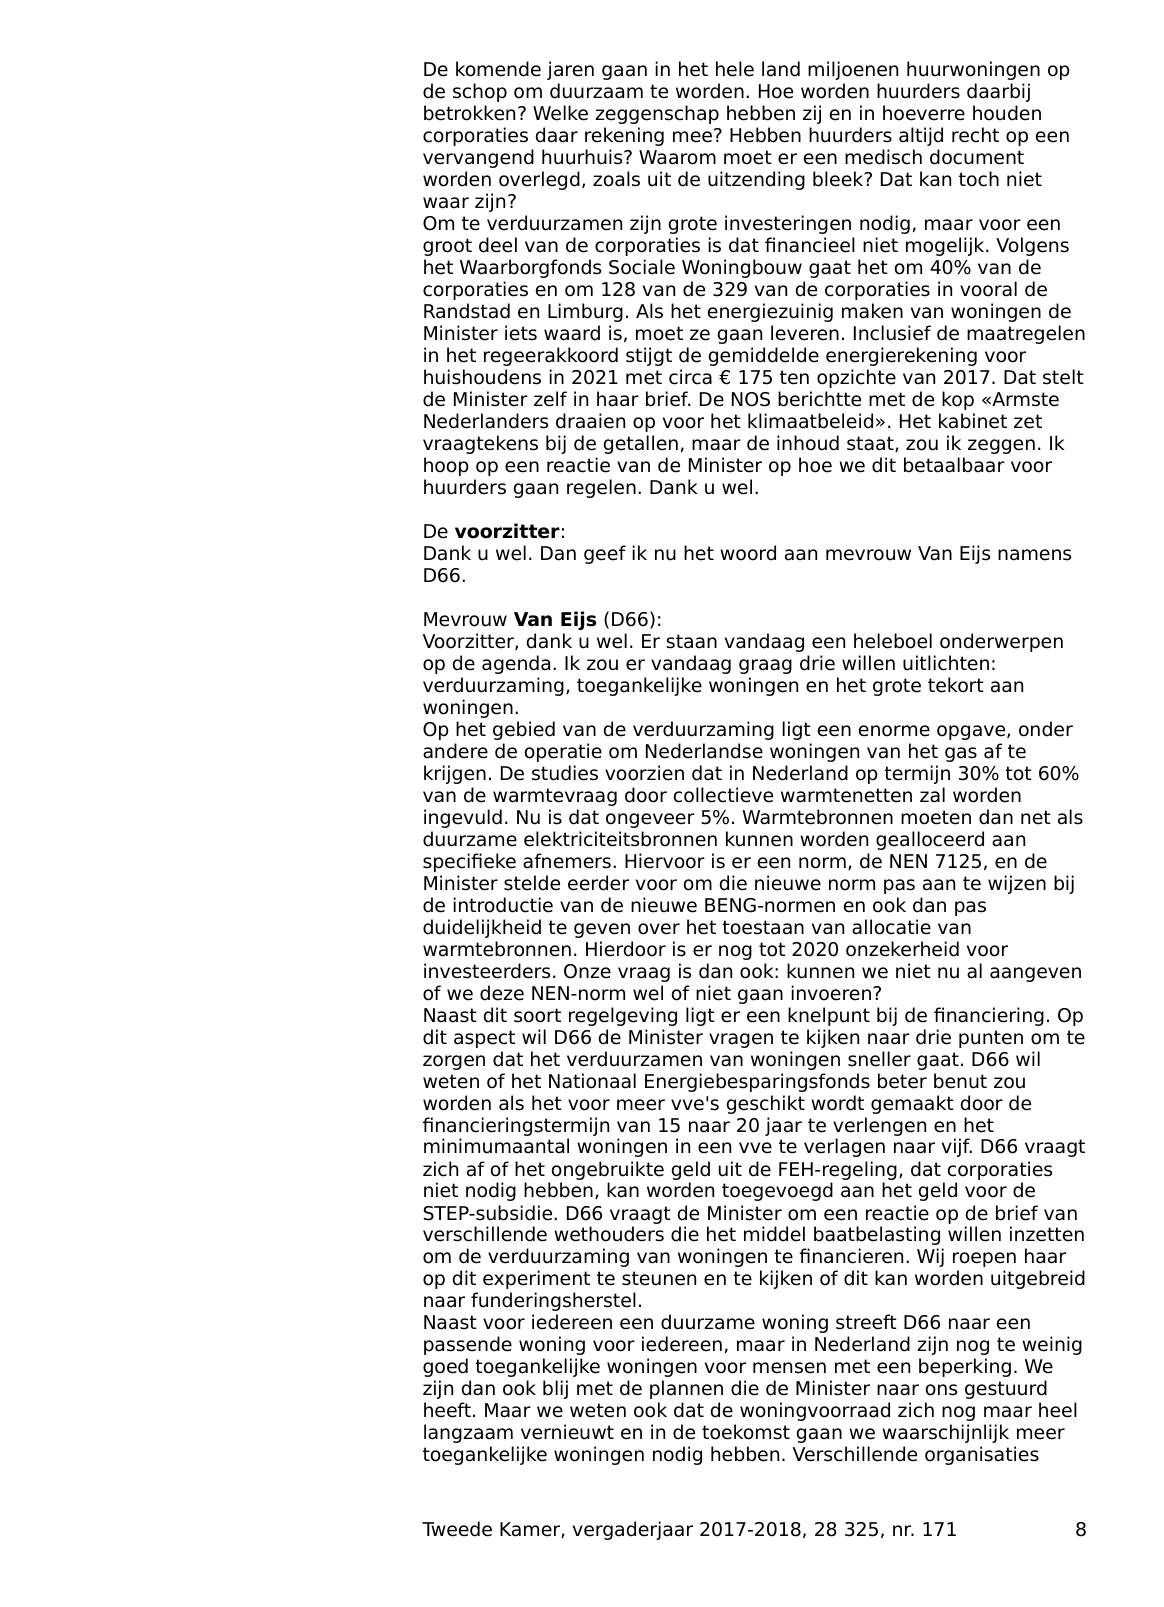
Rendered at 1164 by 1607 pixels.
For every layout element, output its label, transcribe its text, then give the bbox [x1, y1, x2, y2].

text Om te verduurzamen zijn grote investeringen nodig, maar voor een groot deel van de corporaties is dat financieel niet mogelijk. Volgens het Waarborgfonds Sociale Woningbouw gaat het om 40% van de corporaties en om 128 van de 329 van de corporaties in vooral de Randstad en Limburg. Als het energiezuinig maken van woningen de Minister iets waard is, moet ze gaan leveren. Inclusief de maatregelen in het regeerakkoord stijgt de gemiddelde energierekening voor huishoudens in 2021 met circa € 175 ten opzichte van 2017. Dat stelt de Minister zelf in haar brief. De NOS berichtte met de kop «Armste Nederlanders draaien op voor het klimaatbeleid». Het kabinet zet vraagtekens bij de getallen, maar de inhoud staat, zou ik zeggen. Ik hoop op een reactie van de Minister op hoe we dit betaalbaar voor huurders gaan regelen. Dank u wel. [422, 213, 1087, 499]
text Dank u wel. Dan geef ik nu het woord aan mevrouw Van Eijs namens D66. [422, 543, 1087, 587]
text De voorzitter: [422, 521, 1087, 543]
text Mevrouw Van Eijs (D66): [422, 609, 1087, 631]
text De komende jaren gaan in het hele land miljoenen huurwoningen op de schop om duurzaam te worden. Hoe worden huurders daarbij betrokken? Welke zeggenschap hebben zij en in hoeverre houden corporaties daar rekening mee? Hebben huurders altijd recht op een vervangend huurhuis? Waarom moet er een medisch document worden overlegd, zoals uit de uitzending bleek? Dat kan toch niet waar zijn? [422, 59, 1087, 213]
text Voorzitter, dank u wel. Er staan vandaag een heleboel onderwerpen op de agenda. Ik zou er vandaag graag drie willen uitlichten: verduurzaming, toegankelijke woningen en het grote tekort aan woningen. [422, 631, 1087, 719]
text Op het gebied van de verduurzaming ligt een enorme opgave, onder andere de operatie om Nederlandse woningen van het gas af te krijgen. De studies voorzien dat in Nederland op termijn 30% tot 60% van de warmtevraag door collectieve warmtenetten zal worden ingevuld. Nu is dat ongeveer 5%. Warmtebronnen moeten dan net als duurzame elektriciteitsbronnen kunnen worden gealloceerd aan specifieke afnemers. Hiervoor is er een norm, de NEN 7125, en de Minister stelde eerder voor om die nieuwe norm pas aan te wijzen bij de introductie van de nieuwe BENG-normen en ook dan pas duidelijkheid te geven over het toestaan van allocatie van warmtebronnen. Hierdoor is er nog tot 2020 onzekerheid voor investeerders. Onze vraag is dan ook: kunnen we niet nu al aangeven of we deze NEN-norm wel of niet gaan invoeren? [422, 719, 1087, 1004]
text Naast dit soort regelgeving ligt er een knelpunt bij de financiering. Op dit aspect wil D66 de Minister vragen te kijken naar drie punten om te zorgen dat het verduurzamen van woningen sneller gaat. D66 wil weten of het Nationaal Energiebesparingsfonds beter benut zou worden als het voor meer vve's geschikt wordt gemaakt door de financieringstermijn van 15 naar 20 jaar te verlengen en het minimumaantal woningen in een vve te verlagen naar vijf. D66 vraagt zich af of het ongebruikte geld uit de FEH-regeling, dat corporaties niet nodig hebben, kan worden toegevoegd aan het geld voor de STEP-subsidie. D66 vraagt de Minister om een reactie op de brief van verschillende wethouders die het middel baatbelasting willen inzetten om de verduurzaming van woningen te financieren. Wij roepen haar op dit experiment te steunen en te kijken of dit kan worden uitgebreid naar funderingsherstel. [422, 1004, 1087, 1312]
text Naast voor iedereen een duurzame woning streeft D66 naar een passende woning voor iedereen, maar in Nederland zijn nog te weinig goed toegankelijke woningen voor mensen met een beperking. We zijn dan ook blij met de plannen die de Minister naar ons gestuurd heeft. Maar we weten ook dat de woningvoorraad zich nog maar heel langzaam vernieuwt en in de toekomst gaan we waarschijnlijk meer toegankelijke woningen nodig hebben. Verschillende organisaties [422, 1312, 1087, 1466]
